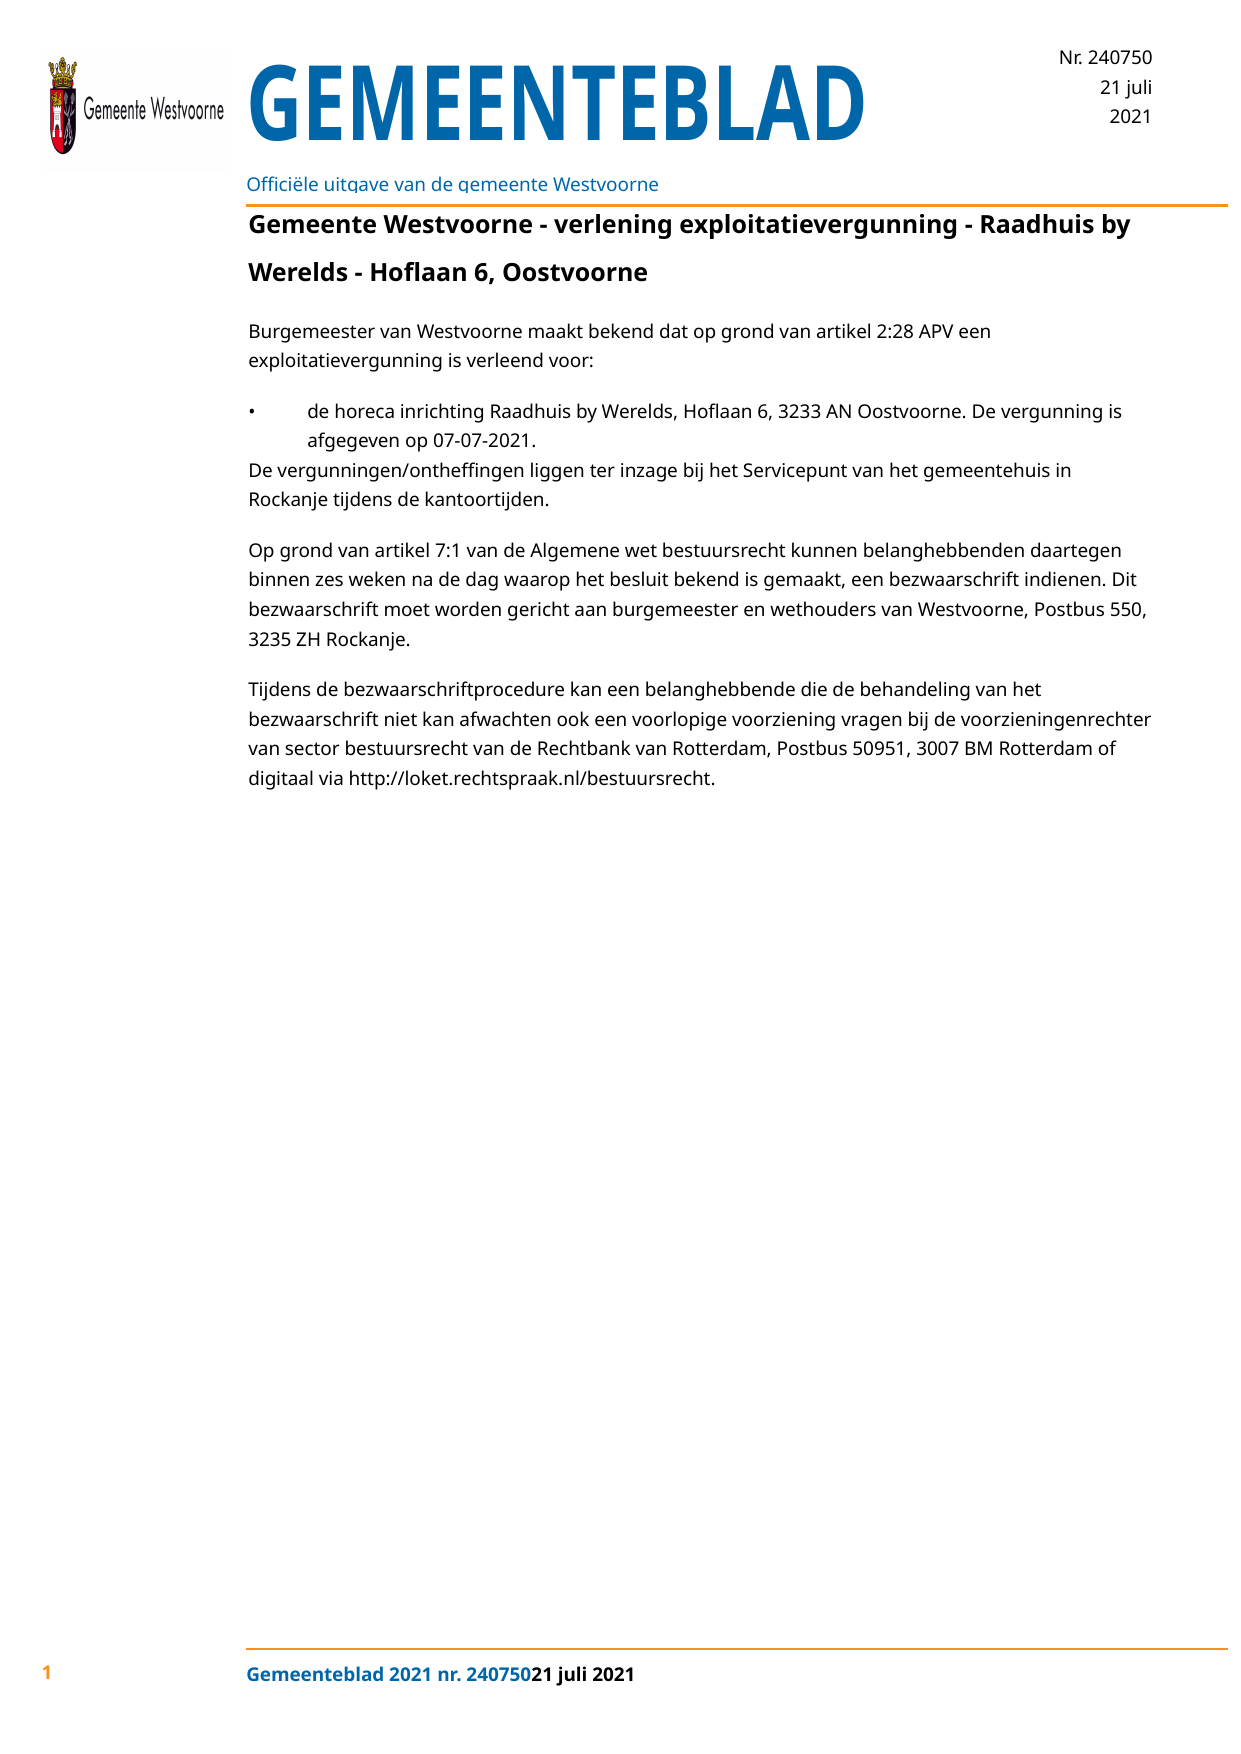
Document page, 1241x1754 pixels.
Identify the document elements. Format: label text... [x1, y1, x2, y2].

text De vergunningen/ontheffingen liggen ter inzage bij het Servicepunt van het gemeentehuis in Rockanje tijdens de kantoortijden. [248, 457, 1152, 512]
text Tijdens de bezwaarschriftprocedure kan een belanghebbende die de behandeling van het bezwaarschrift niet kan afwachten ook een voorlopige voorziening vragen bij de voorzieningenrechter van sector bestuursrecht van de Rechtbank van Rotterdam, Postbus 50951, 3007 BM Rotterdam of digitaal via http://loket.rechtspraak.nl/bestuursrecht. [248, 676, 1152, 791]
text Gemeente Westvoorne - verlening exploitatievergunning - Raadhuis by Werelds - Hoflaan 6, Oostvoorne [248, 207, 1152, 288]
list de horeca inrichting Raadhuis by Werelds, Hoflaan 6, 3233 AN Oostvoorne. De vergunning is afgegeven op 07-07-2021. [248, 398, 1152, 453]
picture [41, 47, 231, 172]
text Op grond van artikel 7:1 van de Algemene wet bestuursrecht kunnen belanghebbenden daartegen binnen zes weken na de dag waarop het besluit bekend is gemaakt, een bezwaarschrift indienen. Dit bezwaarschrift moet worden gericht aan burgemeester en wethouders van Westvoorne, Postbus 550, 3235 ZH Rockanje. [248, 537, 1152, 652]
text Burgemeester van Westvoorne maakt bekend dat op grond van artikel 2:28 APV een exploitatievergunning is verleend voor: [248, 318, 1152, 373]
